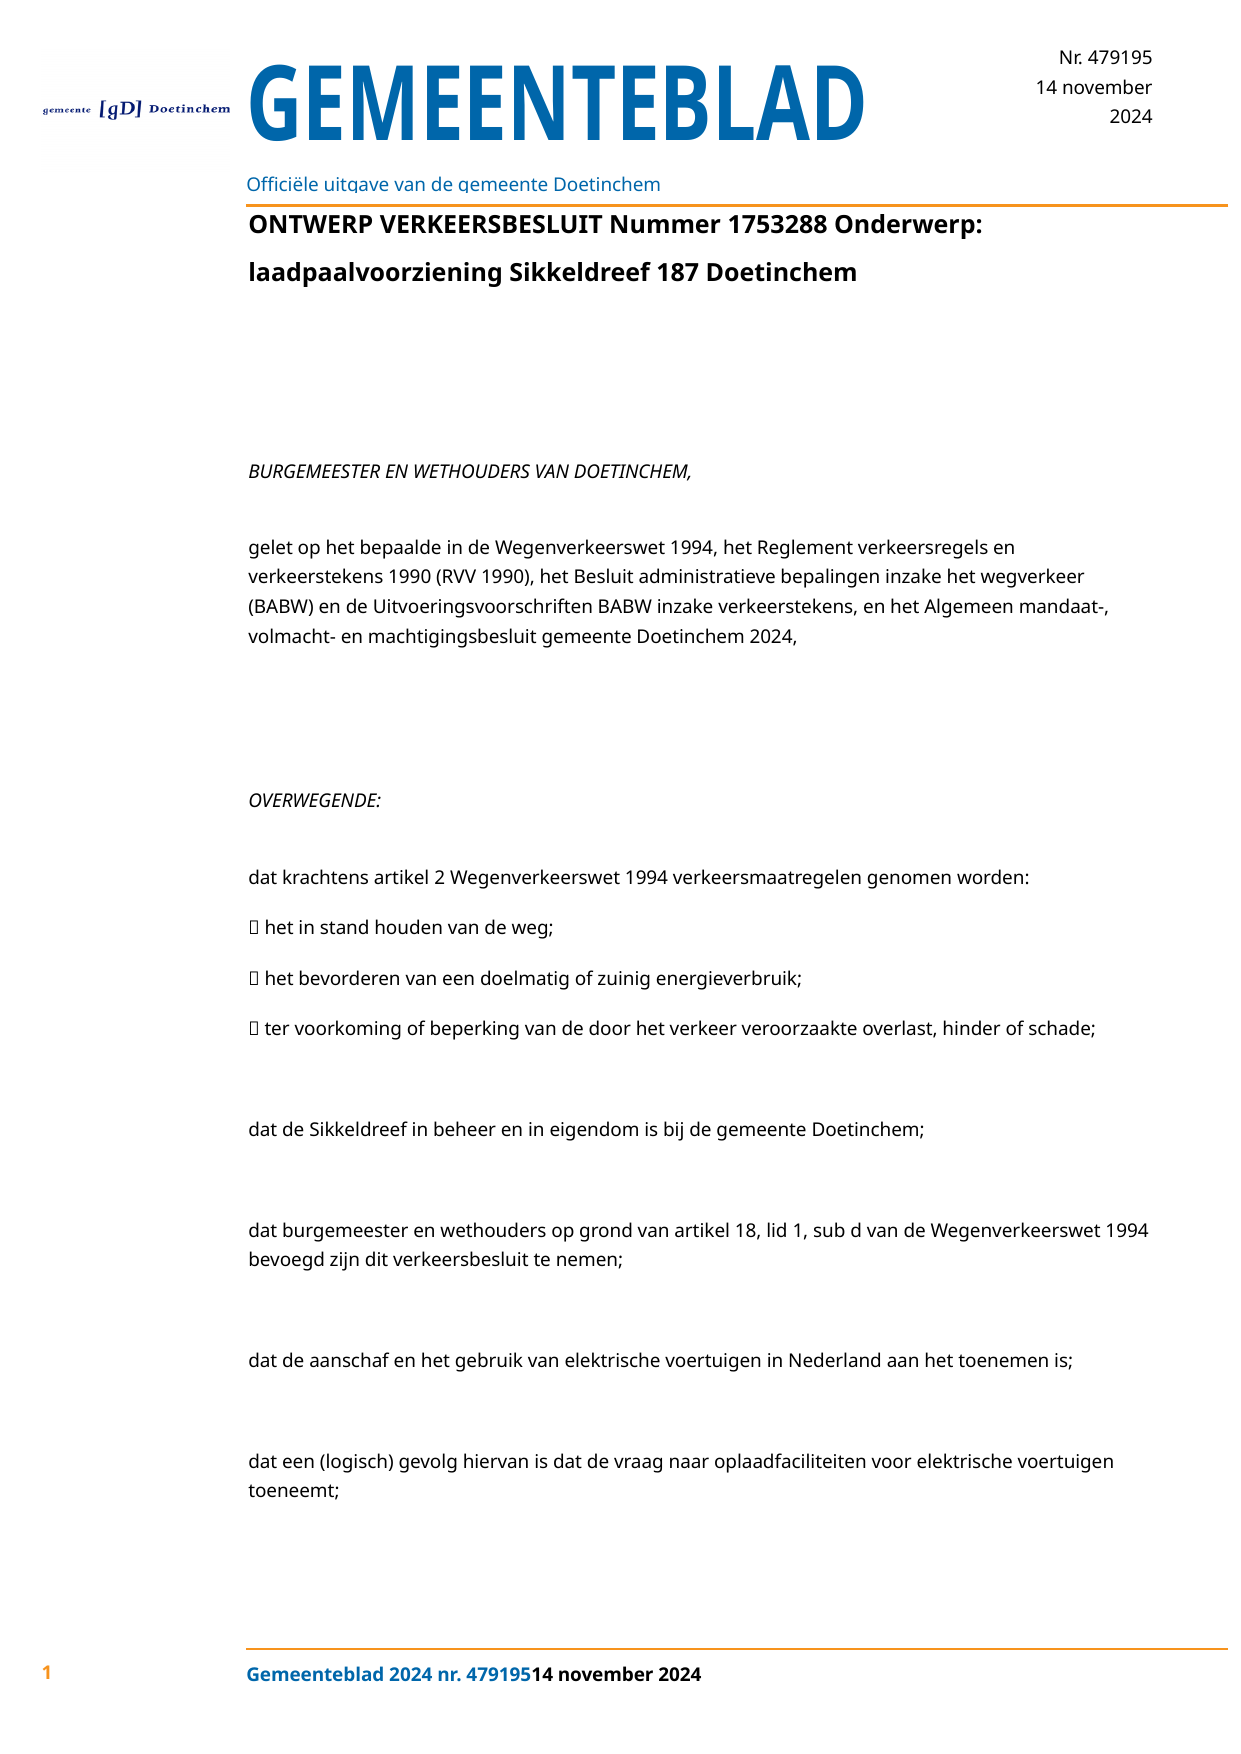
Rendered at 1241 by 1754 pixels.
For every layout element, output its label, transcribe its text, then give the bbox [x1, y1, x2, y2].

picture [41, 47, 231, 172]
text dat een (logisch) gevolg hiervan is dat de vraag naar oplaadfaciliteiten voor elektrische voertuigen toeneemt; [248, 1448, 1152, 1503]
text OVERWEGENDE: [248, 788, 1152, 813]
text BURGEMEESTER EN WETHOUDERS VAN DOETINCHEM, [248, 458, 1152, 484]
text dat krachtens artikel 2 Wegenverkeerswet 1994 verkeersmaatregelen genomen worden: [248, 864, 1152, 889]
text dat burgemeester en wethouders op grond van artikel 18, lid 1, sub d van de Wegenverkeerswet 1994 bevoegd zijn dit verkeersbesluit te nemen; [248, 1217, 1152, 1272]
text dat de Sikkeldreef in beheer en in eigendom is bij de gemeente Doetinchem; [248, 1116, 1152, 1142]
text gelet op het bepaalde in de Wegenverkeerswet 1994, het Reglement verkeersregels en verkeerstekens 1990 (RVV 1990), het Besluit administratieve bepalingen inzake het wegverkeer (BABW) en de Uitvoeringsvoorschriften BABW inzake verkeerstekens, en het Algemeen mandaat-, volmacht- en machtigingsbesluit gemeente Doetinchem 2024, [248, 534, 1152, 649]
text  het bevorderen van een doelmatig of zuinig energieverbruik; [248, 965, 1152, 990]
text ONTWERP VERKEERSBESLUIT Nummer 1753288 Onderwerp: laadpaalvoorziening Sikkeldreef 187 Doetinchem [248, 207, 1152, 288]
text  het in stand houden van de weg; [248, 914, 1152, 940]
text  ter voorkoming of beperking van de door het verkeer veroorzaakte overlast, hinder of schade; [248, 1015, 1152, 1041]
text dat de aanschaf en het gebruik van elektrische voertuigen in Nederland aan het toenemen is; [248, 1347, 1152, 1373]
